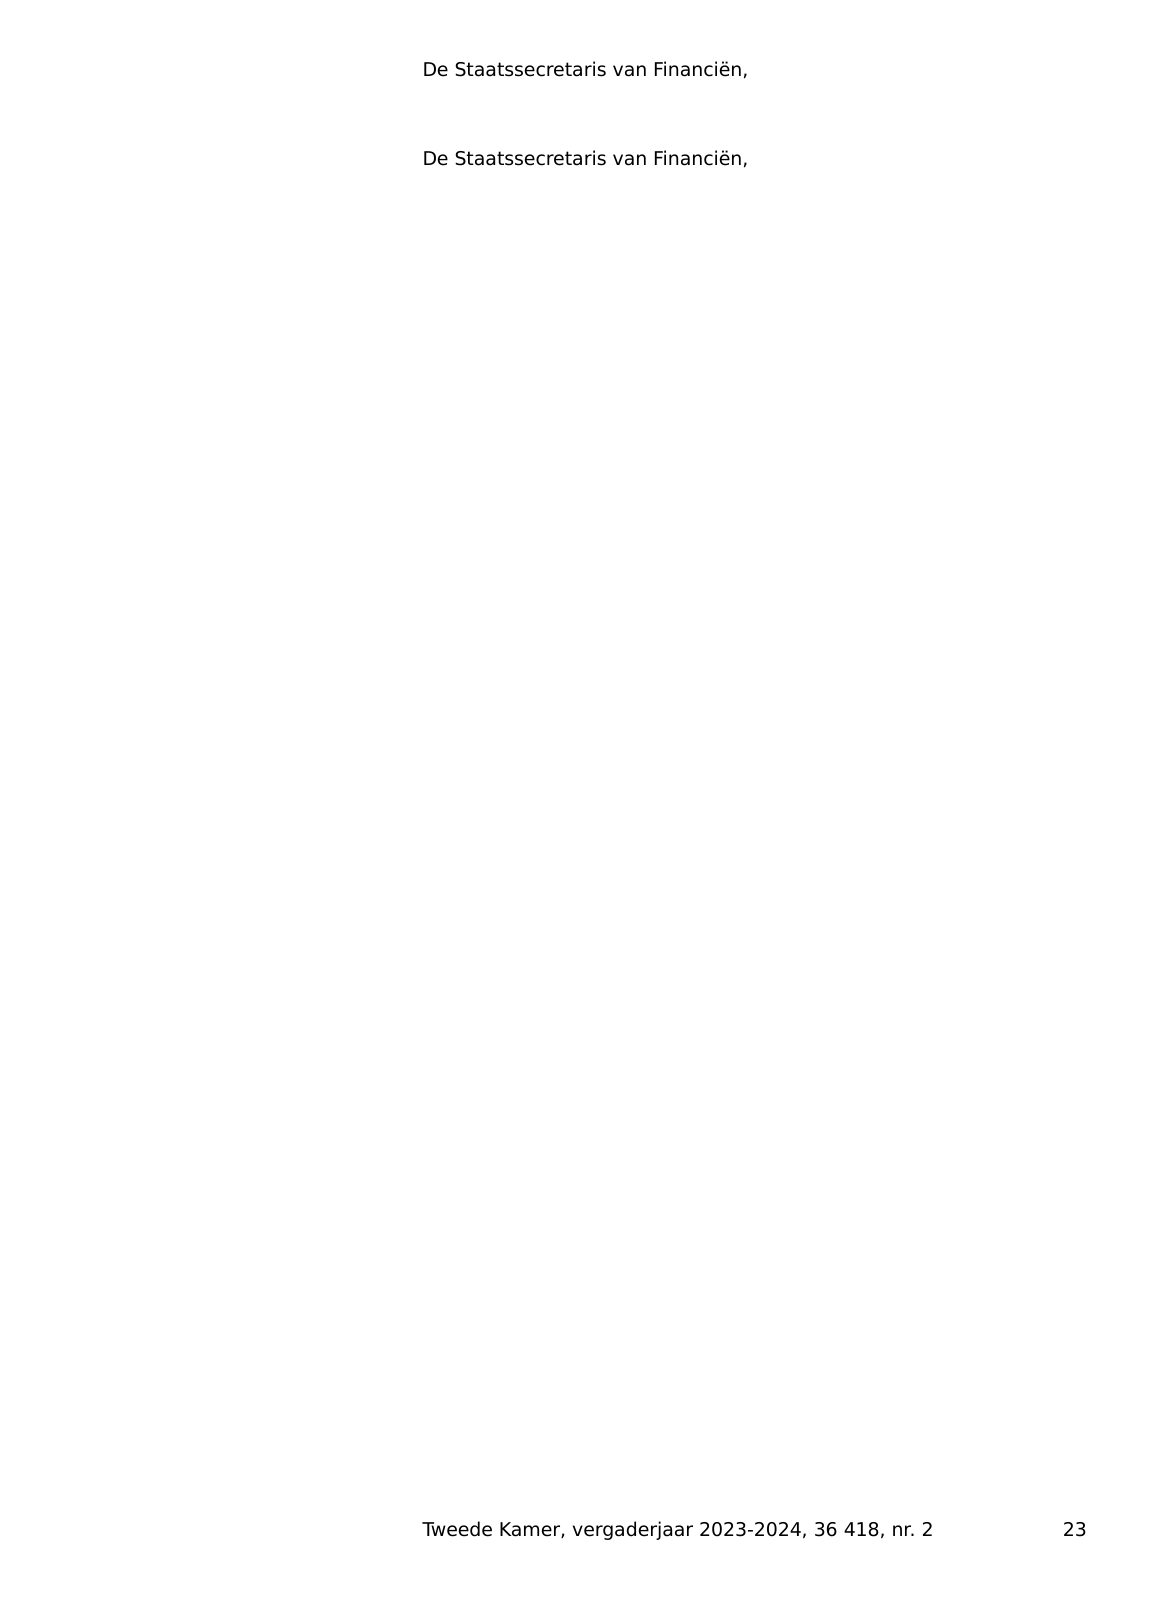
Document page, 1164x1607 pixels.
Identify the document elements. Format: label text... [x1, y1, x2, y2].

text De Staatssecretaris van Financiën, [422, 59, 1087, 81]
text De Staatssecretaris van Financiën, [422, 148, 1087, 169]
